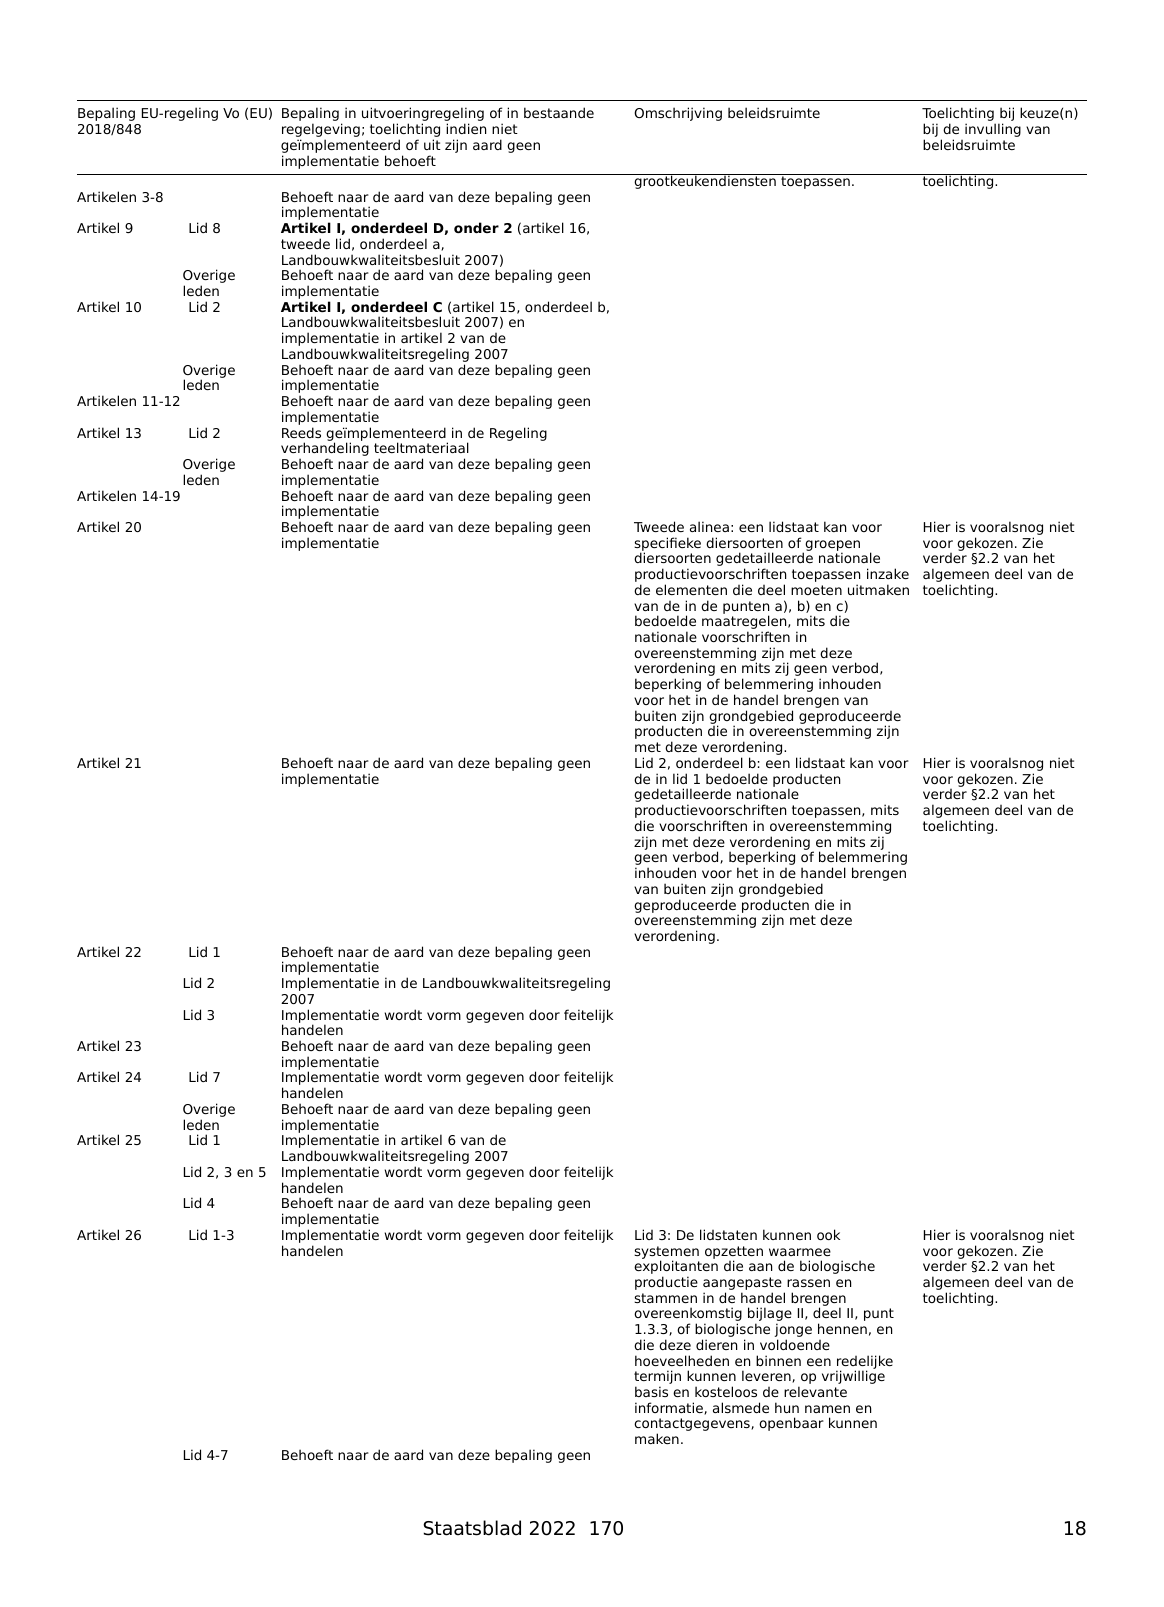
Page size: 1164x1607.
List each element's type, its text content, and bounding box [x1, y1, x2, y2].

table_cell Behoeft naar de aard van deze bepaling geen implementatie [275, 457, 628, 488]
table_cell Behoeft naar de aard van deze bepaling geen implementatie [275, 520, 628, 756]
table_cell Lid 2 [182, 300, 274, 362]
table_cell [628, 425, 916, 457]
table_cell Behoeft naar de aard van deze bepaling geen implementatie [275, 1196, 628, 1228]
table_cell Artikelen 3-8 [77, 190, 274, 221]
table_cell [628, 1039, 916, 1070]
table_cell [916, 268, 1087, 299]
table_cell [628, 488, 916, 520]
table_cell Lid 8 [182, 221, 274, 268]
table_cell Implementatie wordt vorm gegeven door feitelijk handelen [275, 1228, 628, 1448]
table_cell Behoeft naar de aard van deze bepaling geen implementatie [275, 1102, 628, 1133]
table_cell [628, 1165, 916, 1196]
table_cell Lid 7 [182, 1070, 274, 1102]
table_cell Lid 3: De lidstaten kunnen ook systemen opzetten waarmee exploitanten die aan de biologische productie aangepaste rassen en stammen in de handel brengen overeenkomstig bijlage II, deel II, punt 1.3.3, of biologische jonge hennen, en die deze dieren in voldoende hoeveelheden en binnen een redelijke termijn kunnen leveren, op vrijwillige basis en kosteloos de relevante informatie, alsmede hun namen en contactgegevens, openbaar kunnen maken. [628, 1228, 916, 1448]
table_cell Implementatie in artikel 6 van de Landbouwkwaliteitsregeling 2007 [275, 1133, 628, 1165]
table_cell Hier is vooralsnog niet voor gekozen. Zie verder §2.2 van het algemeen deel van de toelichting. [916, 756, 1087, 944]
table_cell [628, 1102, 916, 1133]
table_cell Artikel 25 [77, 1133, 182, 1228]
table_cell [77, 175, 274, 189]
table_cell [628, 268, 916, 299]
table_cell Artikelen 14-19 [77, 488, 274, 520]
table_cell [916, 394, 1087, 425]
table_cell Behoeft naar de aard van deze bepaling geen implementatie [275, 945, 628, 976]
table_cell [916, 1133, 1087, 1165]
table_cell Implementatie in de Landbouwkwaliteitsregeling 2007 [275, 976, 628, 1007]
table_cell [916, 300, 1087, 362]
table_cell Artikel 10 [77, 300, 182, 394]
table_cell Artikel 13 [77, 425, 182, 488]
table_cell [916, 425, 1087, 457]
table_cell [916, 1070, 1087, 1102]
table_cell [628, 1133, 916, 1165]
table_cell Artikel 9 [77, 221, 182, 299]
table_cell Overige leden [182, 363, 274, 394]
table_cell Reeds geïmplementeerd in de Regeling verhandeling teeltmateriaal [275, 425, 628, 457]
table_cell Artikel 23 [77, 1039, 274, 1070]
table_cell Implementatie wordt vorm gegeven door feitelijk handelen [275, 1165, 628, 1196]
table_cell Artikel 24 [77, 1070, 182, 1133]
table_cell [628, 457, 916, 488]
table_cell [916, 190, 1087, 221]
table_cell [916, 221, 1087, 268]
table_cell Artikel 22 [77, 945, 182, 1039]
table_cell Artikel 26 [77, 1228, 182, 1463]
table_cell Artikel 20 [77, 520, 274, 756]
table_cell [628, 1196, 916, 1228]
table_cell Lid 1 [182, 1133, 274, 1165]
table_cell [628, 1008, 916, 1039]
table_cell [916, 945, 1087, 976]
table_cell Lid 2, onderdeel b: een lidstaat kan voor de in lid 1 bedoelde producten gedetailleerde nationale productievoorschriften toepassen, mits die voorschriften in overeenstemming zijn met deze verordening en mits zij geen verbod, beperking of belemmering inhouden voor het in de handel brengen van buiten zijn grondgebied geproduceerde producten die in overeenstemming zijn met deze verordening. [628, 756, 916, 944]
table_header Bepaling EU-regeling Vo (EU) 2018/848 [77, 101, 274, 174]
table_cell Behoeft naar de aard van deze bepaling geen implementatie [275, 1039, 628, 1070]
table_cell [275, 175, 628, 189]
table_header Omschrijving beleidsruimte [628, 101, 916, 174]
table_cell [628, 190, 916, 221]
table_cell Lid 4-7 [182, 1448, 274, 1463]
table_cell [916, 1102, 1087, 1133]
table_cell Hier is vooralsnog niet voor gekozen. Zie verder §2.2 van het algemeen deel van de toelichting. [916, 1228, 1087, 1448]
table_cell Lid 3 [182, 1008, 274, 1039]
table_cell grootkeukendiensten toepassen. [628, 175, 916, 189]
table_cell Tweede alinea: een lidstaat kan voor specifieke diersoorten of groepen diersoorten gedetailleerde nationale productievoorschriften toepassen inzake de elementen die deel moeten uitmaken van de in de punten a), b) en c) bedoelde maatregelen, mits die nationale voorschriften in overeenstemming zijn met deze verordening en mits zij geen verbod, beperking of belemmering inhouden voor het in de handel brengen van buiten zijn grondgebied geproduceerde producten die in overeenstemming zijn met deze verordening. [628, 520, 916, 756]
table_cell Behoeft naar de aard van deze bepaling geen implementatie [275, 756, 628, 944]
table_cell Artikel I, onderdeel D, onder 2 (artikel 16, tweede lid, onderdeel a, Landbouwkwaliteitsbesluit 2007) [275, 221, 628, 268]
table_cell [916, 1196, 1087, 1228]
table_cell [916, 1165, 1087, 1196]
table_cell Lid 1 [182, 945, 274, 976]
table_cell Behoeft naar de aard van deze bepaling geen implementatie [275, 268, 628, 299]
table_cell Overige leden [182, 457, 274, 488]
table_cell Behoeft naar de aard van deze bepaling geen implementatie [275, 394, 628, 425]
table_cell [628, 363, 916, 394]
table_cell Artikel I, onderdeel C (artikel 15, onderdeel b, Landbouwkwaliteitsbesluit 2007) en implementatie in artikel 2 van de Landbouwkwaliteitsregeling 2007 [275, 300, 628, 362]
table_cell [628, 300, 916, 362]
table_cell Implementatie wordt vorm gegeven door feitelijk handelen [275, 1070, 628, 1102]
table_cell Behoeft naar de aard van deze bepaling geen [275, 1448, 628, 1463]
table_header Bepaling in uitvoeringregeling of in bestaande regelgeving; toelichting indien niet geïmplementeerd of uit zijn aard geen implementatie behoeft [275, 101, 628, 174]
table_cell [628, 394, 916, 425]
table_cell Behoeft naar de aard van deze bepaling geen implementatie [275, 190, 628, 221]
table_cell Lid 2 [182, 976, 274, 1007]
table_cell Behoeft naar de aard van deze bepaling geen implementatie [275, 488, 628, 520]
table_cell Lid 2 [182, 425, 274, 457]
table_cell Artikelen 11-12 [77, 394, 274, 425]
table_header Toelichting bij keuze(n) bij de invulling van beleidsruimte [916, 101, 1087, 174]
table_cell Hier is vooralsnog niet voor gekozen. Zie verder §2.2 van het algemeen deel van de toelichting. [916, 520, 1087, 756]
table_cell Lid 4 [182, 1196, 274, 1228]
table_cell [916, 488, 1087, 520]
table_cell Lid 2, 3 en 5 [182, 1165, 274, 1196]
table_cell [916, 976, 1087, 1007]
table_cell Artikel 21 [77, 756, 274, 944]
table_cell Overige leden [182, 1102, 274, 1133]
table_cell [916, 363, 1087, 394]
table_cell [916, 457, 1087, 488]
table_cell [628, 221, 916, 268]
table_cell Implementatie wordt vorm gegeven door feitelijk handelen [275, 1008, 628, 1039]
table_cell [628, 945, 916, 976]
table_cell [628, 1448, 916, 1463]
table_cell [916, 1039, 1087, 1070]
table_cell [628, 1070, 916, 1102]
table_cell Behoeft naar de aard van deze bepaling geen implementatie [275, 363, 628, 394]
table_cell [916, 1008, 1087, 1039]
table_cell toelichting. [916, 175, 1087, 189]
table_cell Lid 1-3 [182, 1228, 274, 1448]
table_cell [916, 1448, 1087, 1463]
table_cell [628, 976, 916, 1007]
table_cell Overige leden [182, 268, 274, 299]
